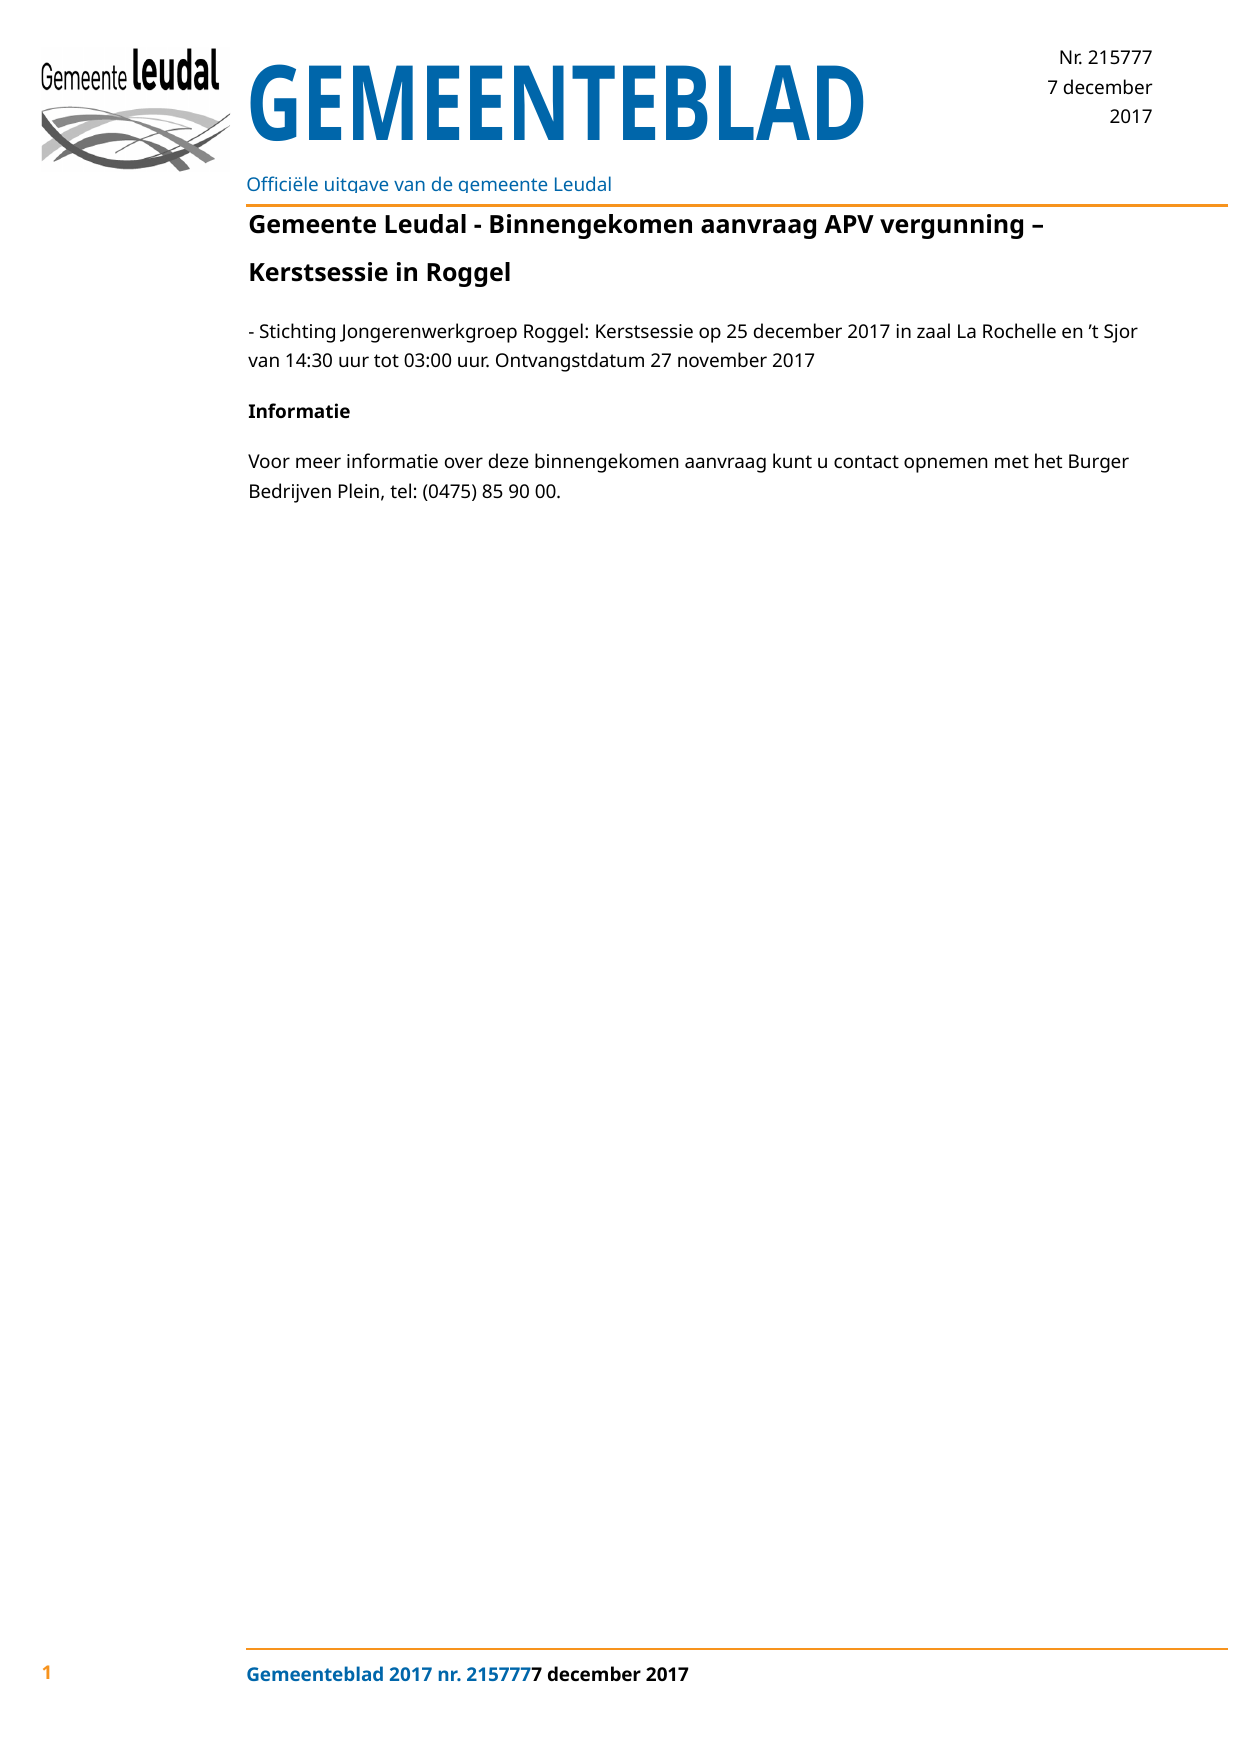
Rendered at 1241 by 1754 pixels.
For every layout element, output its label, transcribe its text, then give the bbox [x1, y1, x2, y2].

text Voor meer informatie over deze binnengekomen aanvraag kunt u contact opnemen met het Burger Bedrijven Plein, tel: (0475) 85 90 00. [248, 448, 1152, 504]
picture [41, 47, 231, 172]
text Informatie [248, 398, 1152, 424]
text Gemeente Leudal - Binnengekomen aanvraag APV vergunning – Kerstsessie in Roggel [248, 207, 1152, 288]
text - Stichting Jongerenwerkgroep Roggel: Kerstsessie op 25 december 2017 in zaal La Rochelle en ’t Sjor van 14:30 uur tot 03:00 uur. Ontvangstdatum 27 november 2017 [248, 318, 1152, 373]
